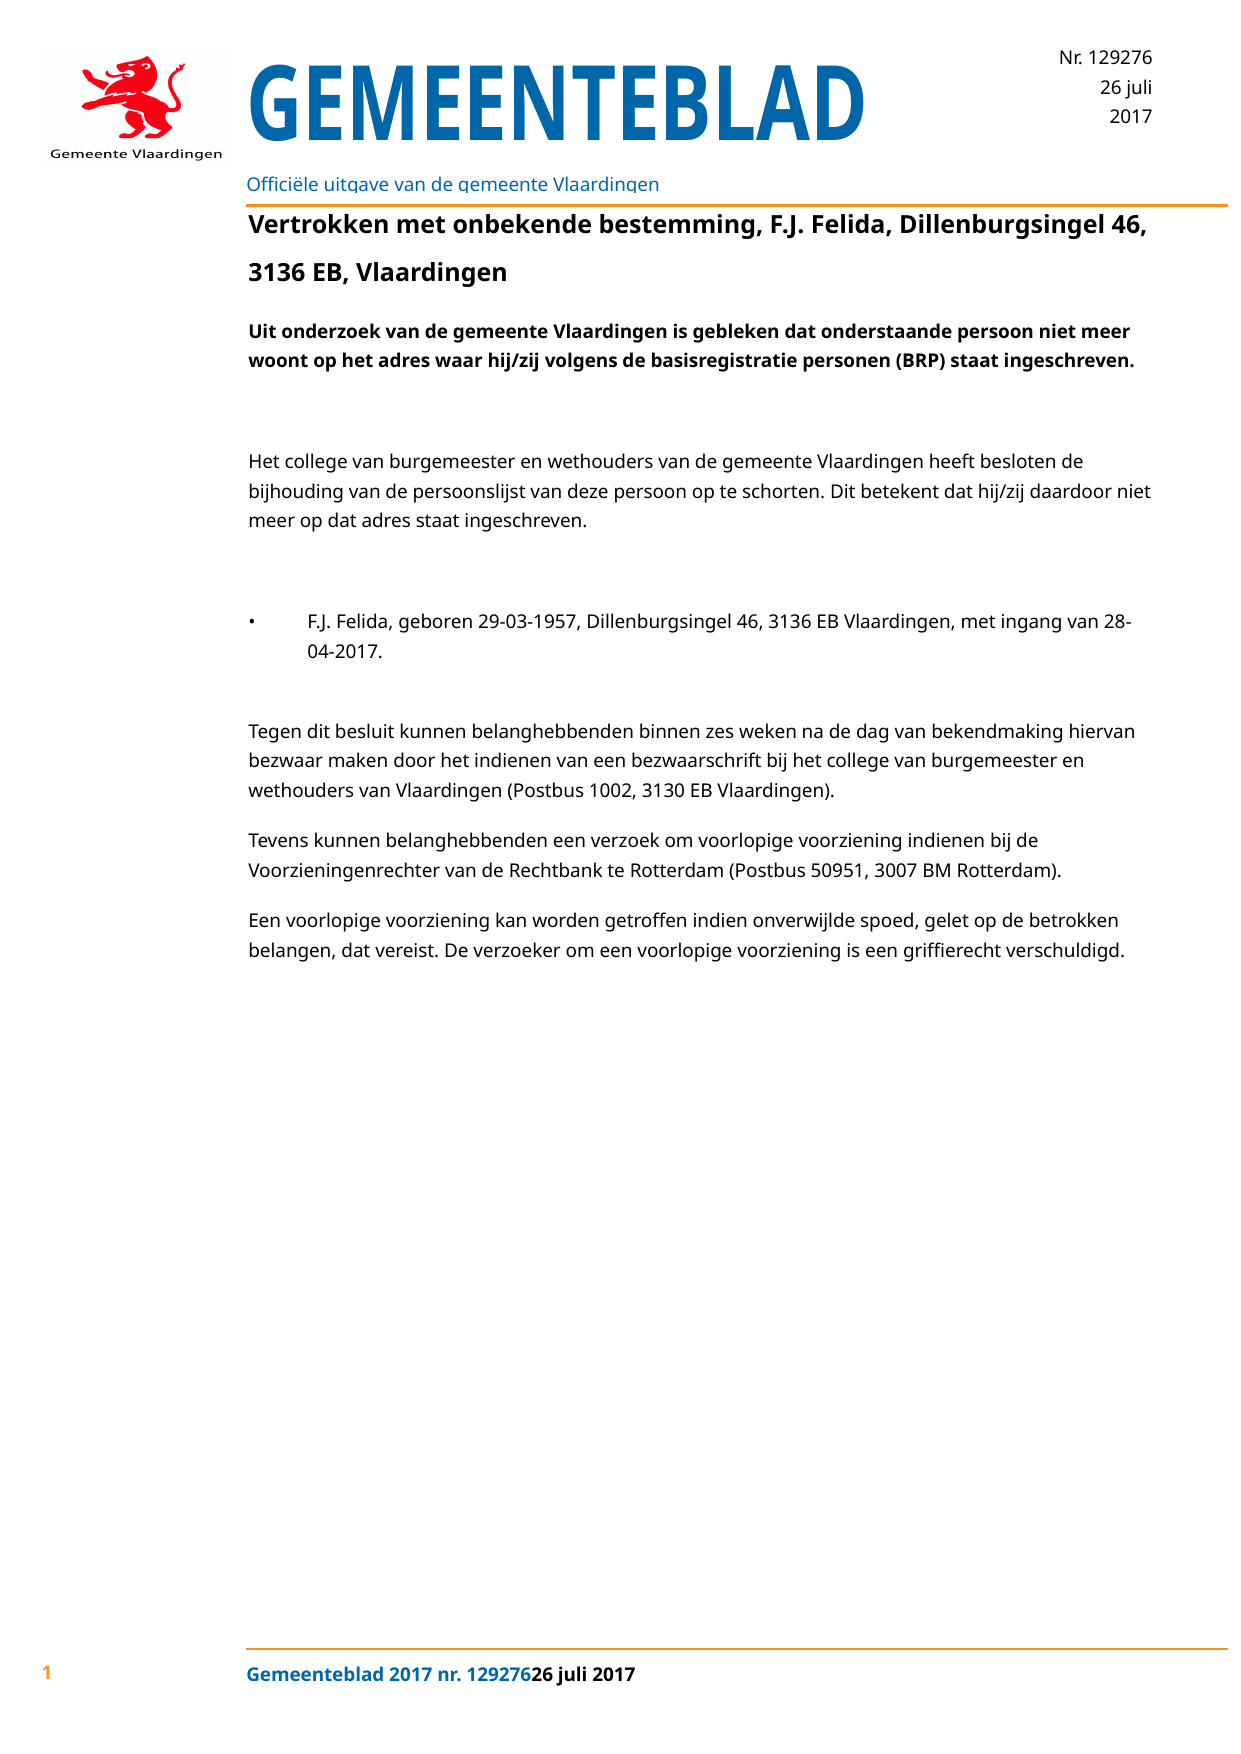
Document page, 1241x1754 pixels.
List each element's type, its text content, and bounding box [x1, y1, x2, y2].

text Tevens kunnen belanghebbenden een verzoek om voorlopige voorziening indienen bij de Voorzieningenrechter van de Rechtbank te Rotterdam (Postbus 50951, 3007 BM Rotterdam). [248, 827, 1152, 883]
text Uit onderzoek van de gemeente Vlaardingen is gebleken dat onderstaande persoon niet meer woont op het adres waar hij/zij volgens de basisregistratie personen (BRP) staat ingeschreven. [248, 318, 1152, 373]
text Een voorlopige voorziening kan worden getroffen indien onverwijlde spoed, gelet op de betrokken belangen, dat vereist. De verzoeker om een voorlopige voorziening is een griffierecht verschuldigd. [248, 907, 1152, 963]
list F.J. Felida, geboren 29-03-1957, Dillenburgsingel 46, 3136 EB Vlaardingen, met ingang van 28-04-2017. [248, 608, 1152, 664]
text Het college van burgemeester en wethouders van de gemeente Vlaardingen heeft besloten de bijhouding van de persoonslijst van deze persoon op te schorten. Dit betekent dat hij/zij daardoor niet meer op dat adres staat ingeschreven. [248, 448, 1152, 533]
text Vertrokken met onbekende bestemming, F.J. Felida, Dillenburgsingel 46, 3136 EB, Vlaardingen [248, 207, 1152, 288]
picture [41, 47, 231, 172]
text Tegen dit besluit kunnen belanghebbenden binnen zes weken na de dag van bekendmaking hiervan bezwaar maken door het indienen van een bezwaarschrift bij het college van burgemeester en wethouders van Vlaardingen (Postbus 1002, 3130 EB Vlaardingen). [248, 718, 1152, 803]
